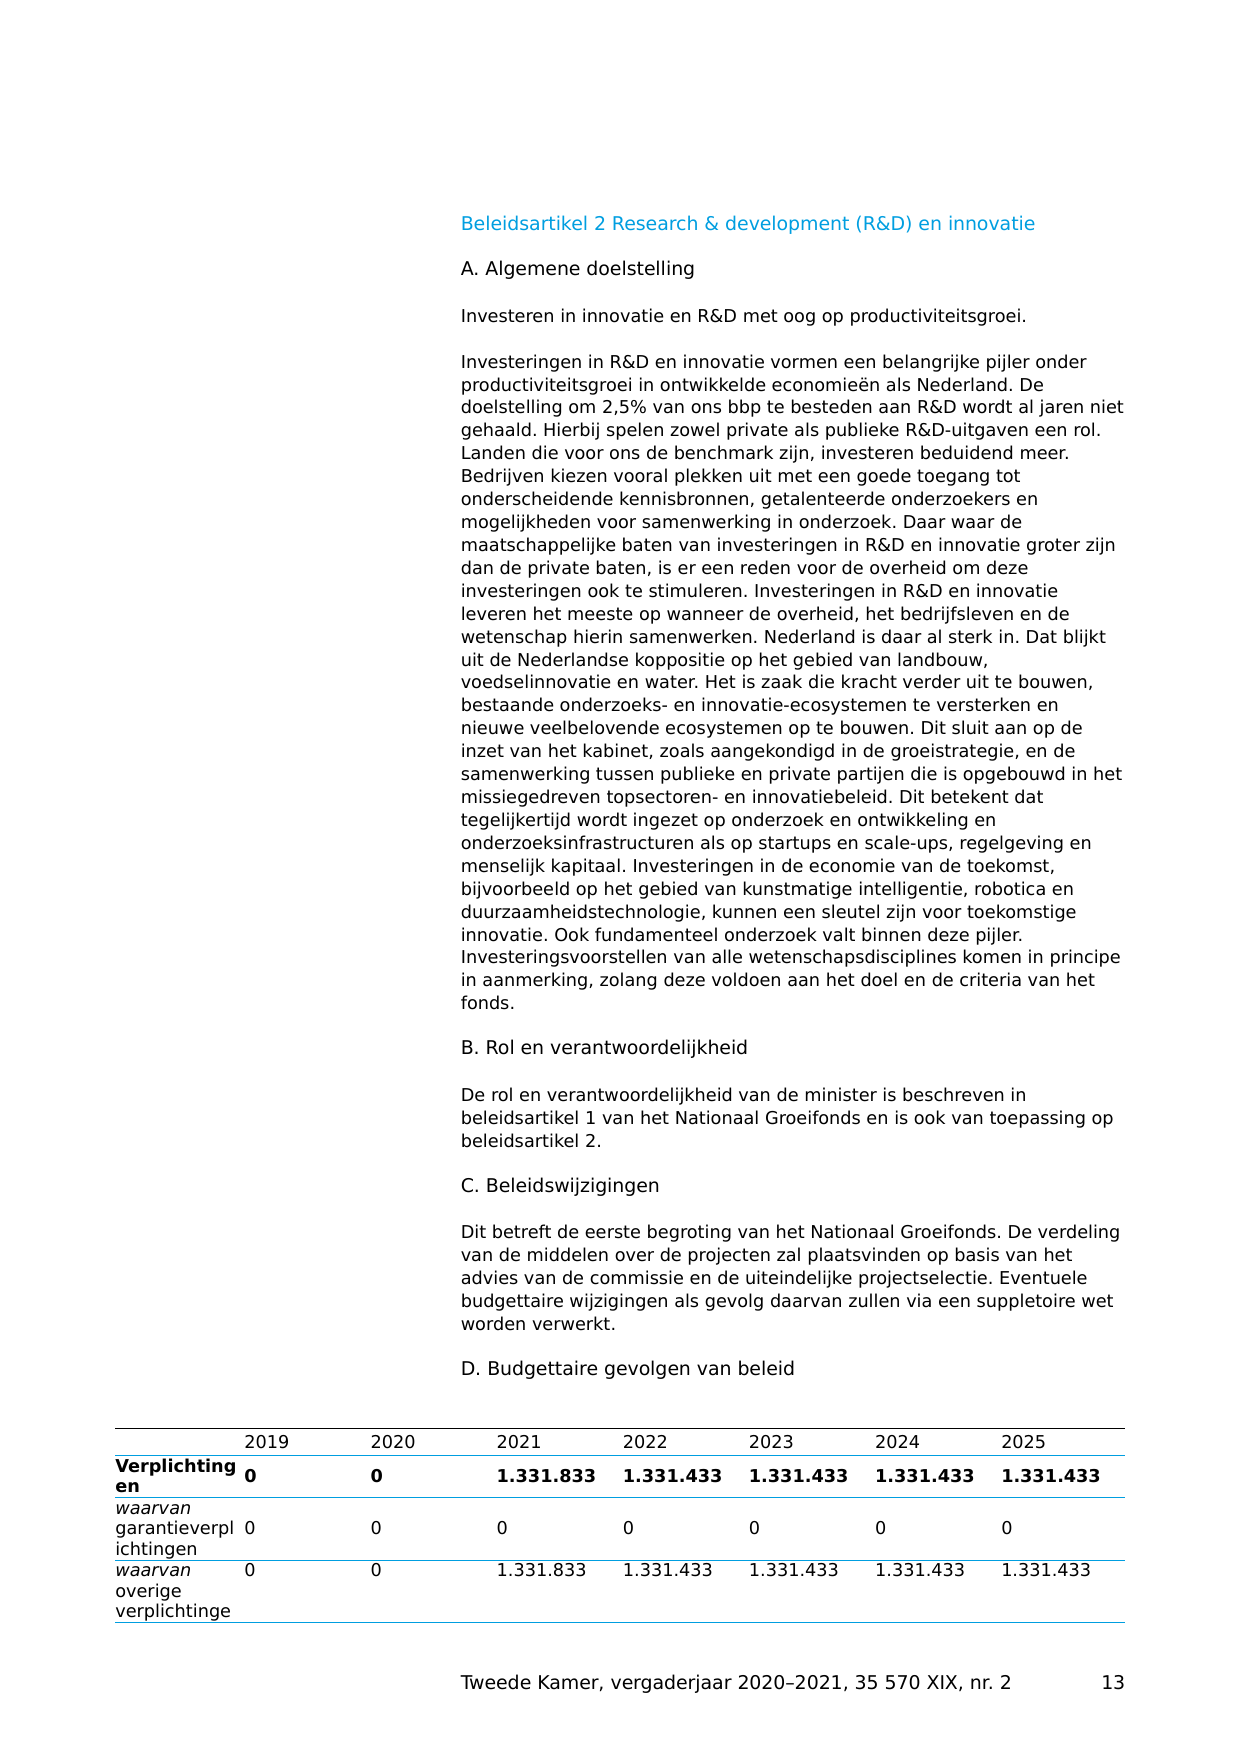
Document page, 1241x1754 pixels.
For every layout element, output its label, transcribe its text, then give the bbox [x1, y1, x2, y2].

table_cell 2020 [368, 1429, 493, 1455]
table_cell 1.331.433 [746, 1561, 872, 1622]
table_cell 1.331.833 [494, 1561, 620, 1622]
table_cell waarvan garantieverplichtingen [115, 1498, 241, 1559]
text Investeren in innovatie en R&D met oog op productiviteitsgroei. [461, 304, 1125, 327]
table_cell 2024 [872, 1429, 998, 1455]
table_cell 1.331.433 [620, 1456, 746, 1497]
table_header Tabel 3 Tabel Budgettaire gevolgen van beleid beleidsartikel 2 (bedragen x € 1.000) [115, 1403, 1125, 1428]
table_cell 1.331.433 [998, 1561, 1125, 1622]
table_cell 0 [746, 1498, 872, 1559]
table_cell 2023 [746, 1429, 872, 1455]
table_cell 0 [368, 1498, 493, 1559]
table_cell 0 [241, 1561, 367, 1622]
table_cell 0 [494, 1498, 620, 1559]
table_cell 1.331.833 [494, 1456, 620, 1497]
title Beleidsartikel 2 Research & development (R&D) en innovatie [461, 213, 1125, 235]
table_cell 2021 [494, 1429, 620, 1455]
title B. Rol en verantwoordelijkheid [461, 1037, 1125, 1059]
table_cell Verplichtingen [115, 1456, 241, 1497]
table_cell 1.331.433 [998, 1456, 1125, 1497]
table_cell 2019 [241, 1429, 367, 1455]
table_cell 0 [241, 1498, 367, 1559]
table_cell 1.331.433 [872, 1456, 998, 1497]
text Investeringen in R&D en innovatie vormen een belangrijke pijler onder productiviteitsgroei in ontwikkelde economieën als Nederland. De doelstelling om 2,5% van ons bbp te besteden aan R&D wordt al jaren niet gehaald. Hierbij spelen zowel private als publieke R&D-uitgaven een rol. Landen die voor ons de benchmark zijn, investeren beduidend meer. Bedrijven kiezen vooral plekken uit met een goede toegang tot onderscheidende kennisbronnen, getalenteerde onderzoekers en mogelijkheden voor samenwerking in onderzoek. Daar waar de maatschappelijke baten van investeringen in R&D en innovatie groter zijn dan de private baten, is er een reden voor de overheid om deze investeringen ook te stimuleren. Investeringen in R&D en innovatie leveren het meeste op wanneer de overheid, het bedrijfsleven en de wetenschap hierin samenwerken. Nederland is daar al sterk in. Dat blijkt uit de Nederlandse koppositie op het gebied van landbouw, voedselinnovatie en water. Het is zaak die kracht verder uit te bouwen, bestaande onderzoeks- en innovatie-ecosystemen te versterken en nieuwe veelbelovende ecosystemen op te bouwen. Dit sluit aan op de inzet van het kabinet, zoals aangekondigd in de groeistrategie, en de samenwerking tussen publieke en private partijen die is opgebouwd in het missiegedreven topsectoren- en innovatiebeleid. Dit betekent dat tegelijkertijd wordt ingezet op onderzoek en ontwikkeling en onderzoeksinfrastructuren als op startups en scale-ups, regelgeving en menselijk kapitaal. Investeringen in de economie van de toekomst, bijvoorbeeld op het gebied van kunstmatige intelligentie, robotica en duurzaamheidstechnologie, kunnen een sleutel zijn voor toekomstige innovatie. Ook fundamenteel onderzoek valt binnen deze pijler. Investeringsvoorstellen van alle wetenschapsdisciplines komen in principe in aanmerking, zolang deze voldoen aan het doel en de criteria van het fonds. [461, 350, 1125, 1014]
text Dit betreft de eerste begroting van het Nationaal Groeifonds. De verdeling van de middelen over de projecten zal plaatsvinden op basis van het advies van de commissie en de uiteindelijke projectselectie. Eventuele budgettaire wijzigingen als gevolg daarvan zullen via een suppletoire wet worden verwerkt. [461, 1220, 1125, 1335]
table_cell 0 [241, 1456, 367, 1497]
table_cell 0 [998, 1498, 1125, 1559]
table_cell waarvan overige verplichtinge [115, 1561, 241, 1622]
table_cell 1.331.433 [620, 1561, 746, 1622]
table_cell 0 [368, 1456, 493, 1497]
table_cell 2022 [620, 1429, 746, 1455]
table_cell 1.331.433 [746, 1456, 872, 1497]
table_cell [115, 1429, 241, 1455]
title D. Budgettaire gevolgen van beleid [461, 1358, 1125, 1380]
title A. Algemene doelstelling [461, 258, 1125, 280]
table_cell 0 [872, 1498, 998, 1559]
table_cell 0 [620, 1498, 746, 1559]
title C. Beleidswijzigingen [461, 1174, 1125, 1197]
table_cell 1.331.433 [872, 1561, 998, 1622]
table_cell 2025 [998, 1429, 1125, 1455]
text De rol en verantwoordelijkheid van de minister is beschreven in beleidsartikel 1 van het Nationaal Groeifonds en is ook van toepassing op beleidsartikel 2. [461, 1083, 1125, 1152]
table_cell 0 [368, 1561, 493, 1622]
